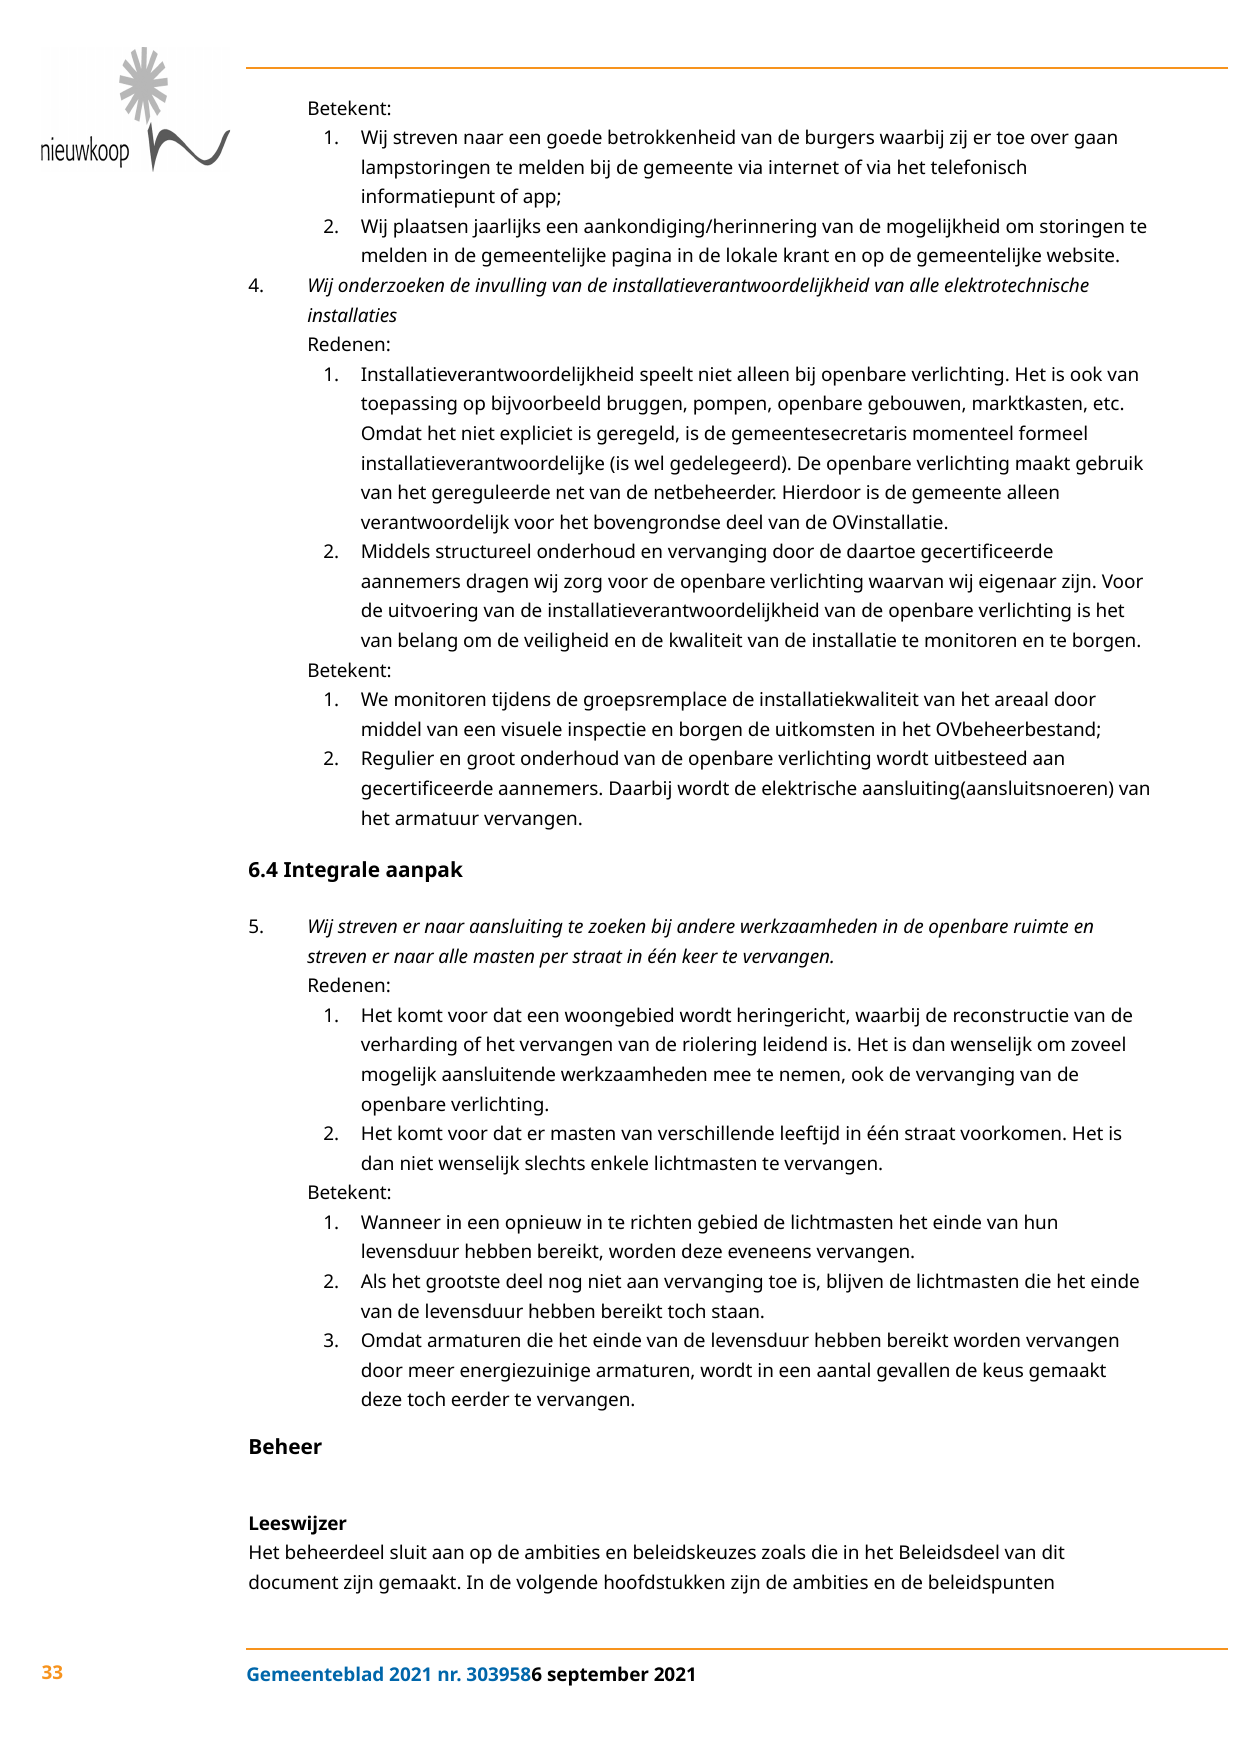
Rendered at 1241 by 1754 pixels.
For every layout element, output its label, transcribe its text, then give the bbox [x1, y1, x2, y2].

list Wij streven er naar aansluiting te zoeken bij andere werkzaamheden in de openbare ruimte en streven er naar alle masten per straat in één keer te vervangen. [248, 913, 1152, 968]
list Wanneer in een opnieuw in te richten gebied de lichtmasten het einde van hun levensduur hebben bereikt, worden deze eveneens vervangen. [323, 1209, 1152, 1264]
list Regulier en groot onderhoud van de openbare verlichting wordt uitbesteed aan gecertificeerde aannemers. Daarbij wordt de elektrische aansluiting(aansluitsnoeren) van het armatuur vervangen. [323, 746, 1152, 831]
list We monitoren tijdens de groepsremplace de installatiekwaliteit van het areaal door middel van een visuele inspectie en borgen de uitkomsten in het OVbeheerbestand; [323, 686, 1152, 742]
list Het komt voor dat een woongebied wordt heringericht, waarbij de reconstructie van de verharding of het vervangen van de riolering leidend is. Het is dan wenselijk om zoveel mogelijk aansluitende werkzaamheden mee te nemen, ook de vervanging van de openbare verlichting. [323, 1002, 1152, 1116]
text Het beheerdeel sluit aan op de ambities en beleidskeuzes zoals die in het Beleidsdeel van dit document zijn gemaakt. In de volgende hoofdstukken zijn de ambities en de beleidspunten [248, 1539, 1152, 1595]
list Betekent: [248, 657, 1152, 683]
list Installatieverantwoordelijkheid speelt niet alleen bij openbare verlichting. Het is ook van toepassing op bijvoorbeeld bruggen, pompen, openbare gebouwen, marktkasten, etc. Omdat het niet expliciet is geregeld, is de gemeentesecretaris momenteel formeel installatieverantwoordelijke (is wel gedelegeerd). De openbare verlichting maakt gebruik van het gereguleerde net van de netbeheerder. Hierdoor is de gemeente alleen verantwoordelijk voor het bovengrondse deel van de OVinstallatie. [323, 361, 1152, 535]
list Redenen: [248, 972, 1152, 998]
list Wij plaatsen jaarlijks een aankondiging/herinnering van de mogelijkheid om storingen te melden in de gemeentelijke pagina in de lokale krant en op de gemeentelijke website. [323, 213, 1152, 268]
list Wij streven naar een goede betrokkenheid van de burgers waarbij zij er toe over gaan lampstoringen te melden bij de gemeente via internet of via het telefonisch informatiepunt of app; [323, 124, 1152, 209]
text Leeswijzer [248, 1510, 1152, 1536]
list Betekent: [248, 1179, 1152, 1205]
list Redenen: [248, 331, 1152, 357]
list Middels structureel onderhoud en vervanging door de daartoe gecertificeerde aannemers dragen wij zorg voor de openbare verlichting waarvan wij eigenaar zijn. Voor de uitvoering van de installatieverantwoordelijkheid van de openbare verlichting is het van belang om de veiligheid en de kwaliteit van de installatie te monitoren en te borgen. [323, 538, 1152, 653]
list Het komt voor dat er masten van verschillende leeftijd in één straat voorkomen. Het is dan niet wenselijk slechts enkele lichtmasten te vervangen. [323, 1120, 1152, 1176]
list Als het grootste deel nog niet aan vervanging toe is, blijven de lichtmasten die het einde van de levensduur hebben bereikt toch staan. [323, 1268, 1152, 1323]
list Betekent: [248, 95, 1152, 121]
list Omdat armaturen die het einde van de levensduur hebben bereikt worden vervangen door meer energiezuinige armaturen, wordt in een aantal gevallen de keus gemaakt deze toch eerder te vervangen. [323, 1327, 1152, 1412]
text 6.4 Integrale aanpak [248, 855, 1152, 884]
text Beheer [248, 1432, 1152, 1461]
list Wij onderzoeken de invulling van de installatieverantwoordelijkheid van alle elektrotechnische installaties [248, 272, 1152, 328]
picture [41, 47, 231, 172]
